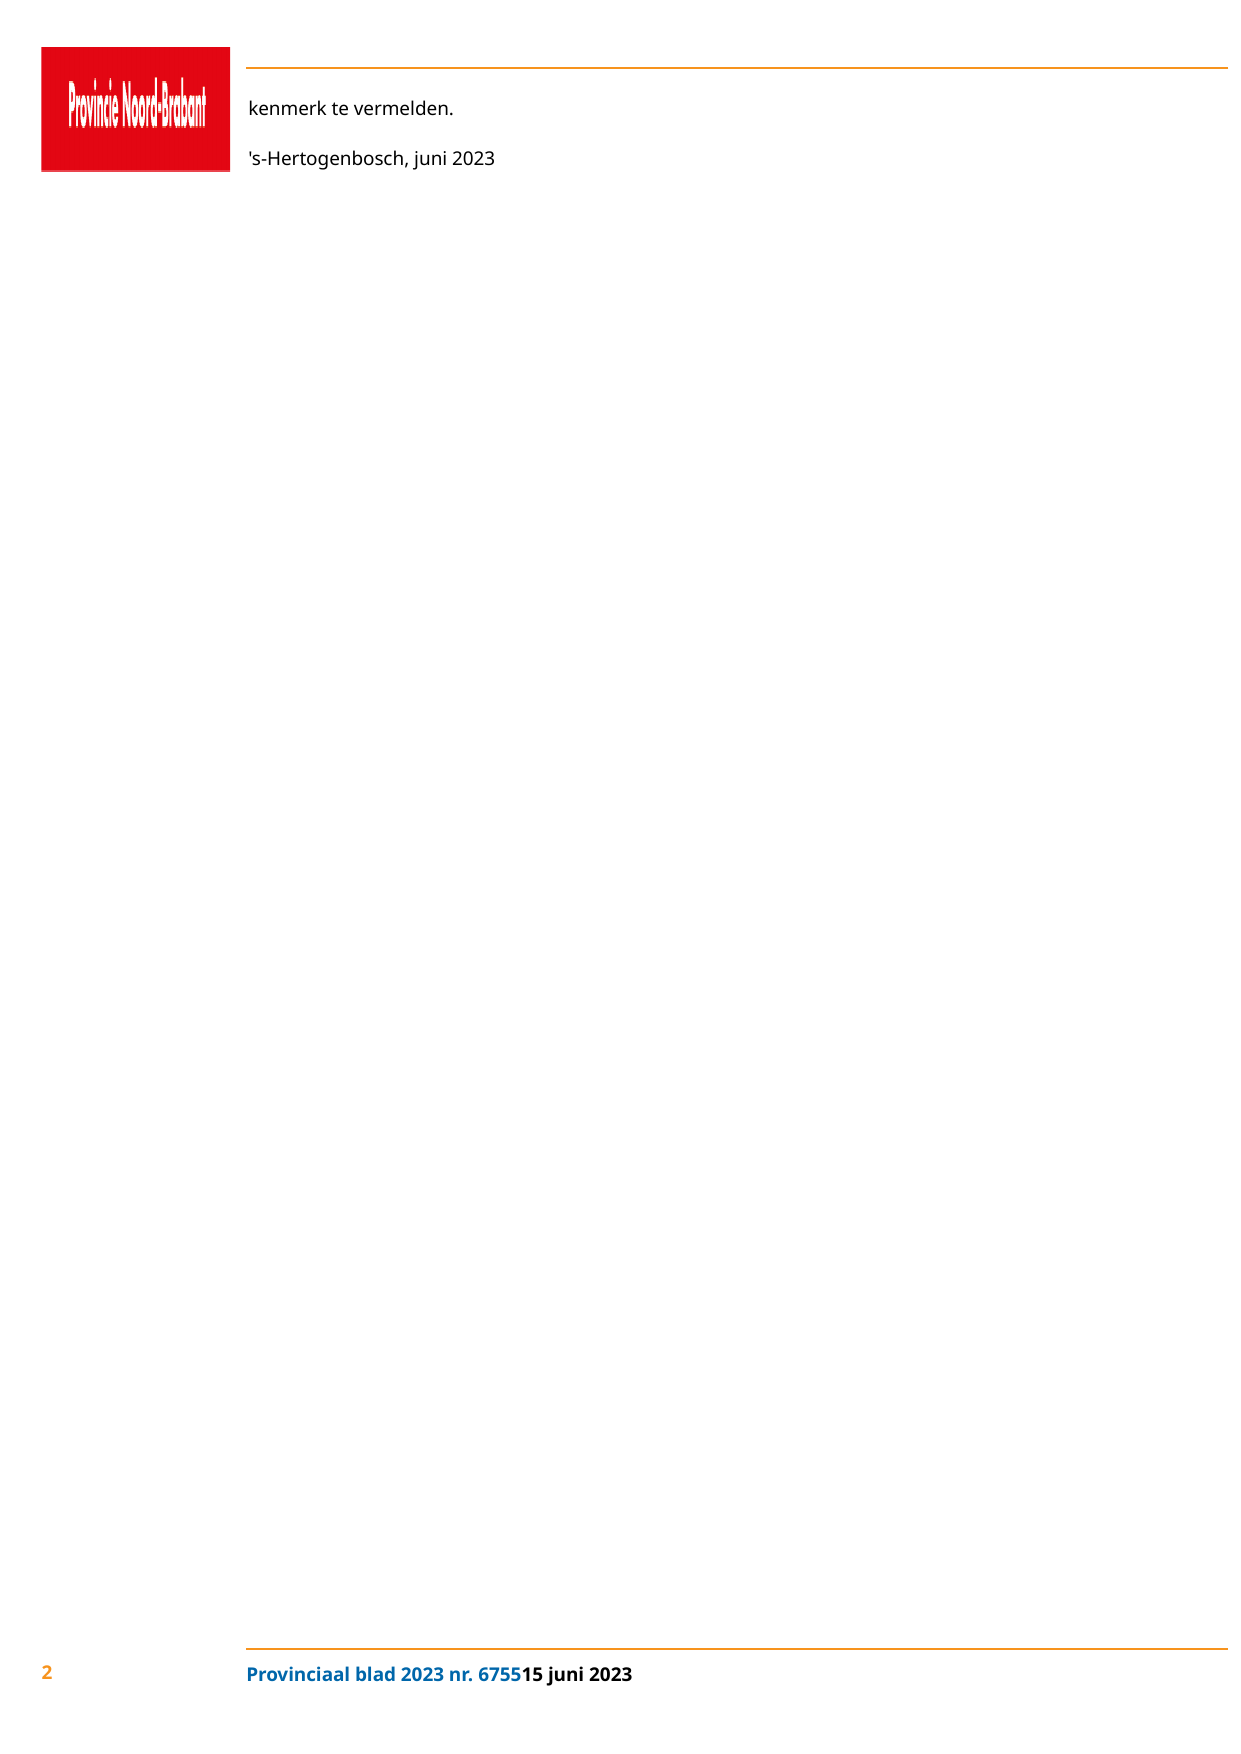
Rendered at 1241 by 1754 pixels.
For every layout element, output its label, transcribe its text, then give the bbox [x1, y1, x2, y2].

text kenmerk te vermelden. [248, 95, 1152, 121]
picture [41, 47, 231, 172]
text 's-Hertogenbosch, juni 2023 [248, 145, 1152, 171]
